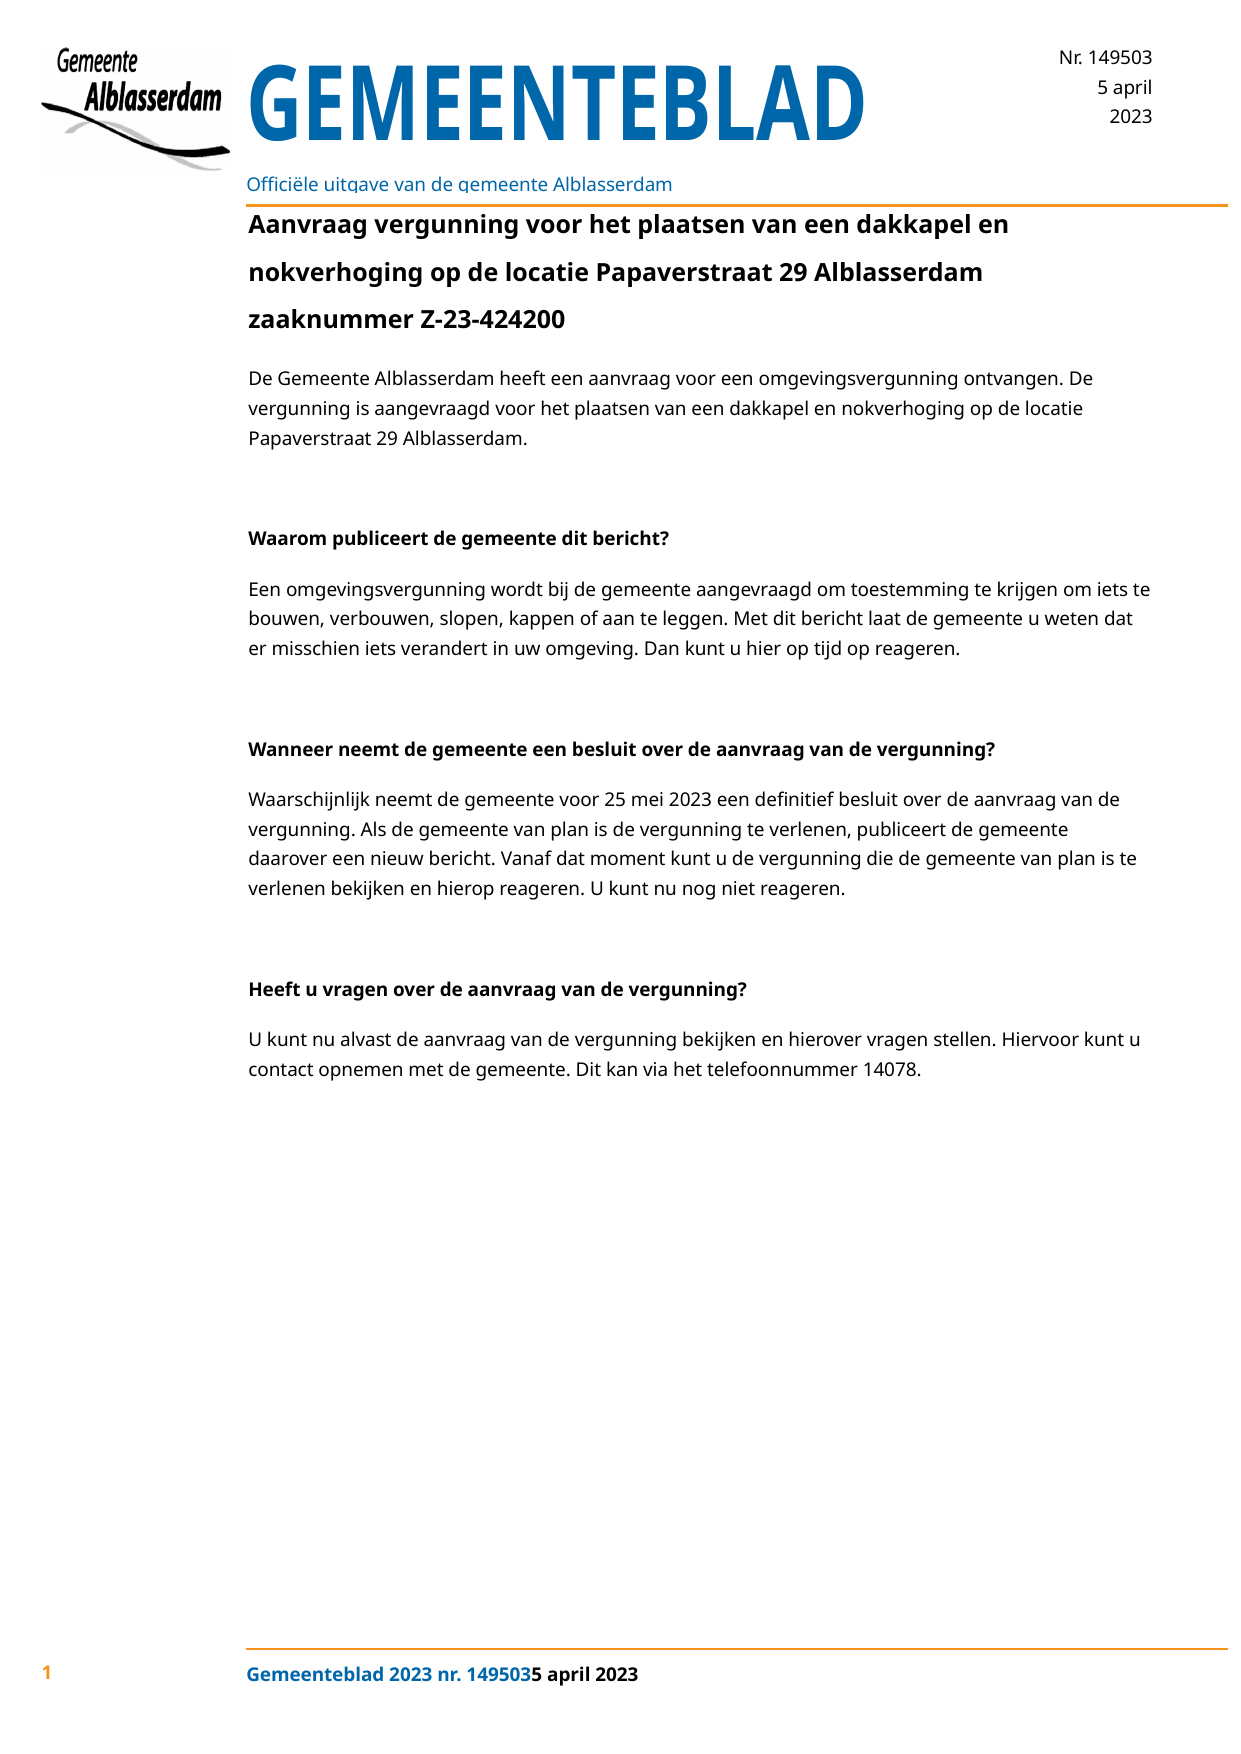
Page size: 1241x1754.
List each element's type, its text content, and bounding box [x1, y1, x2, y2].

text Een omgevingsvergunning wordt bij de gemeente aangevraagd om toestemming te krijgen om iets te bouwen, verbouwen, slopen, kappen of aan te leggen. Met dit bericht laat de gemeente u weten dat er misschien iets verandert in uw omgeving. Dan kunt u hier op tijd op reageren. [248, 576, 1152, 661]
text Aanvraag vergunning voor het plaatsen van een dakkapel en nokverhoging op de locatie Papaverstraat 29 Alblasserdam zaaknummer Z-23-424200 [248, 207, 1152, 336]
text U kunt nu alvast de aanvraag van de vergunning bekijken en hierover vragen stellen. Hiervoor kunt u contact opnemen met de gemeente. Dit kan via het telefoonnummer 14078. [248, 1026, 1152, 1082]
text Waarom publiceert de gemeente dit bericht? [248, 526, 1152, 551]
text Waarschijnlijk neemt de gemeente voor 25 mei 2023 een definitief besluit over de aanvraag van de vergunning. Als de gemeente van plan is de vergunning te verlenen, publiceert de gemeente daarover een nieuw bericht. Vanaf dat moment kunt u de vergunning die de gemeente van plan is te verlenen bekijken en hierop reageren. U kunt nu nog niet reageren. [248, 786, 1152, 901]
text De Gemeente Alblasserdam heeft een aanvraag voor een omgevingsvergunning ontvangen. De vergunning is aangevraagd voor het plaatsen van een dakkapel en nokverhoging op de locatie Papaverstraat 29 Alblasserdam. [248, 366, 1152, 450]
text Heeft u vragen over de aanvraag van de vergunning? [248, 976, 1152, 1002]
picture [41, 47, 231, 172]
text Wanneer neemt de gemeente een besluit over de aanvraag van de vergunning? [248, 736, 1152, 762]
